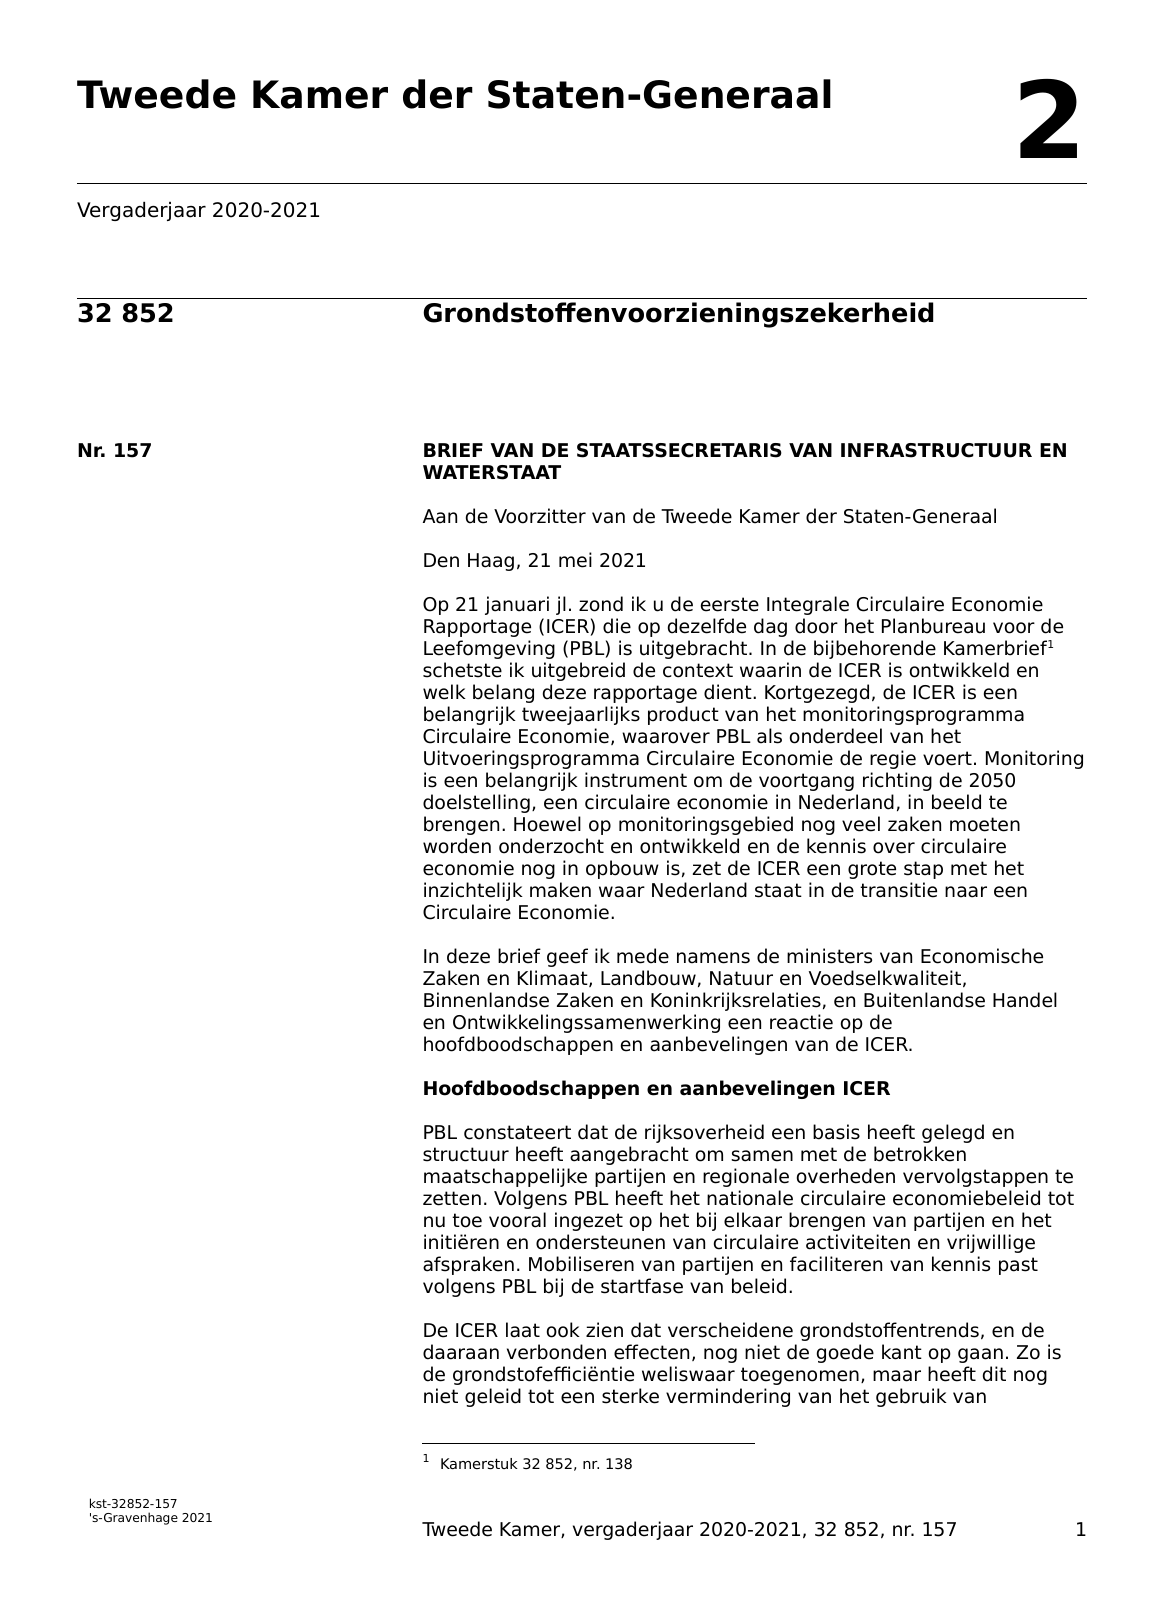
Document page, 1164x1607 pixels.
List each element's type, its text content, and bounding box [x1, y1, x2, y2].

text In deze brief geef ik mede namens de ministers van Economische Zaken en Klimaat, Landbouw, Natuur en Voedselkwaliteit, Binnenlandse Zaken en Koninkrijksrelaties, en Buitenlandse Handel en Ontwikkelingssamenwerking een reactie op de hoofdboodschappen en aanbevelingen van de ICER. [422, 946, 1087, 1056]
table_header 2 [886, 59, 1087, 183]
subtitle 32 852 Grondstoffenvoorzieningszekerheid [77, 299, 1087, 329]
text PBL constateert dat de rijksoverheid een basis heeft gelegd en structuur heeft aangebracht om samen met de betrokken maatschappelijke partijen en regionale overheden vervolgstappen te zetten. Volgens PBL heeft het nationale circulaire economiebeleid tot nu toe vooral ingezet op het bij elkaar brengen van partijen en het initiëren en ondersteunen van circulaire activiteiten en vrijwillige afspraken. Mobiliseren van partijen en faciliteren van kennis past volgens PBL bij de startfase van beleid. [422, 1122, 1087, 1298]
text Aan de Voorzitter van de Tweede Kamer der Staten-Generaal [422, 506, 1087, 528]
table_cell Vergaderjaar 2020-2021 [77, 184, 1087, 298]
subtitle Nr. 157 BRIEF VAN DE STAATSSECRETARIS VAN INFRASTRUCTUUR EN WATERSTAAT [77, 440, 1087, 484]
table_header Tweede Kamer der Staten-Generaal [77, 59, 886, 183]
text Kamerstuk 32 852, nr. 138 [422, 1452, 1087, 1474]
text kst-32852-157 [88, 1497, 323, 1511]
text 's-Gravenhage 2021 [88, 1511, 323, 1525]
subtitle Hoofdboodschappen en aanbevelingen ICER [422, 1078, 1087, 1100]
text Den Haag, 21 mei 2021 [422, 550, 1087, 572]
text Op 21 januari jl. zond ik u de eerste Integrale Circulaire Economie Rapportage (ICER) die op dezelfde dag door het Planbureau voor de Leefomgeving (PBL) is uitgebracht. In de bijbehorende Kamerbrief schetste ik uitgebreid de context waarin de ICER is ontwikkeld en welk belang deze rapportage dient. Kortgezegd, de ICER is een belangrijk tweejaarlijks product van het monitoringsprogramma Circulaire Economie, waarover PBL als onderdeel van het Uitvoeringsprogramma Circulaire Economie de regie voert. Monitoring is een belangrijk instrument om de voortgang richting de 2050 doelstelling, een circulaire economie in Nederland, in beeld te brengen. Hoewel op monitoringsgebied nog veel zaken moeten worden onderzocht en ontwikkeld en de kennis over circulaire economie nog in opbouw is, zet de ICER een grote stap met het inzichtelijk maken waar Nederland staat in de transitie naar een Circulaire Economie. [422, 594, 1087, 924]
text De ICER laat ook zien dat verscheidene grondstoffentrends, en de daaraan verbonden effecten, nog niet de goede kant op gaan. Zo is de grondstofefficiëntie weliswaar toegenomen, maar heeft dit nog niet geleid tot een sterke vermindering van het gebruik van [422, 1320, 1087, 1408]
